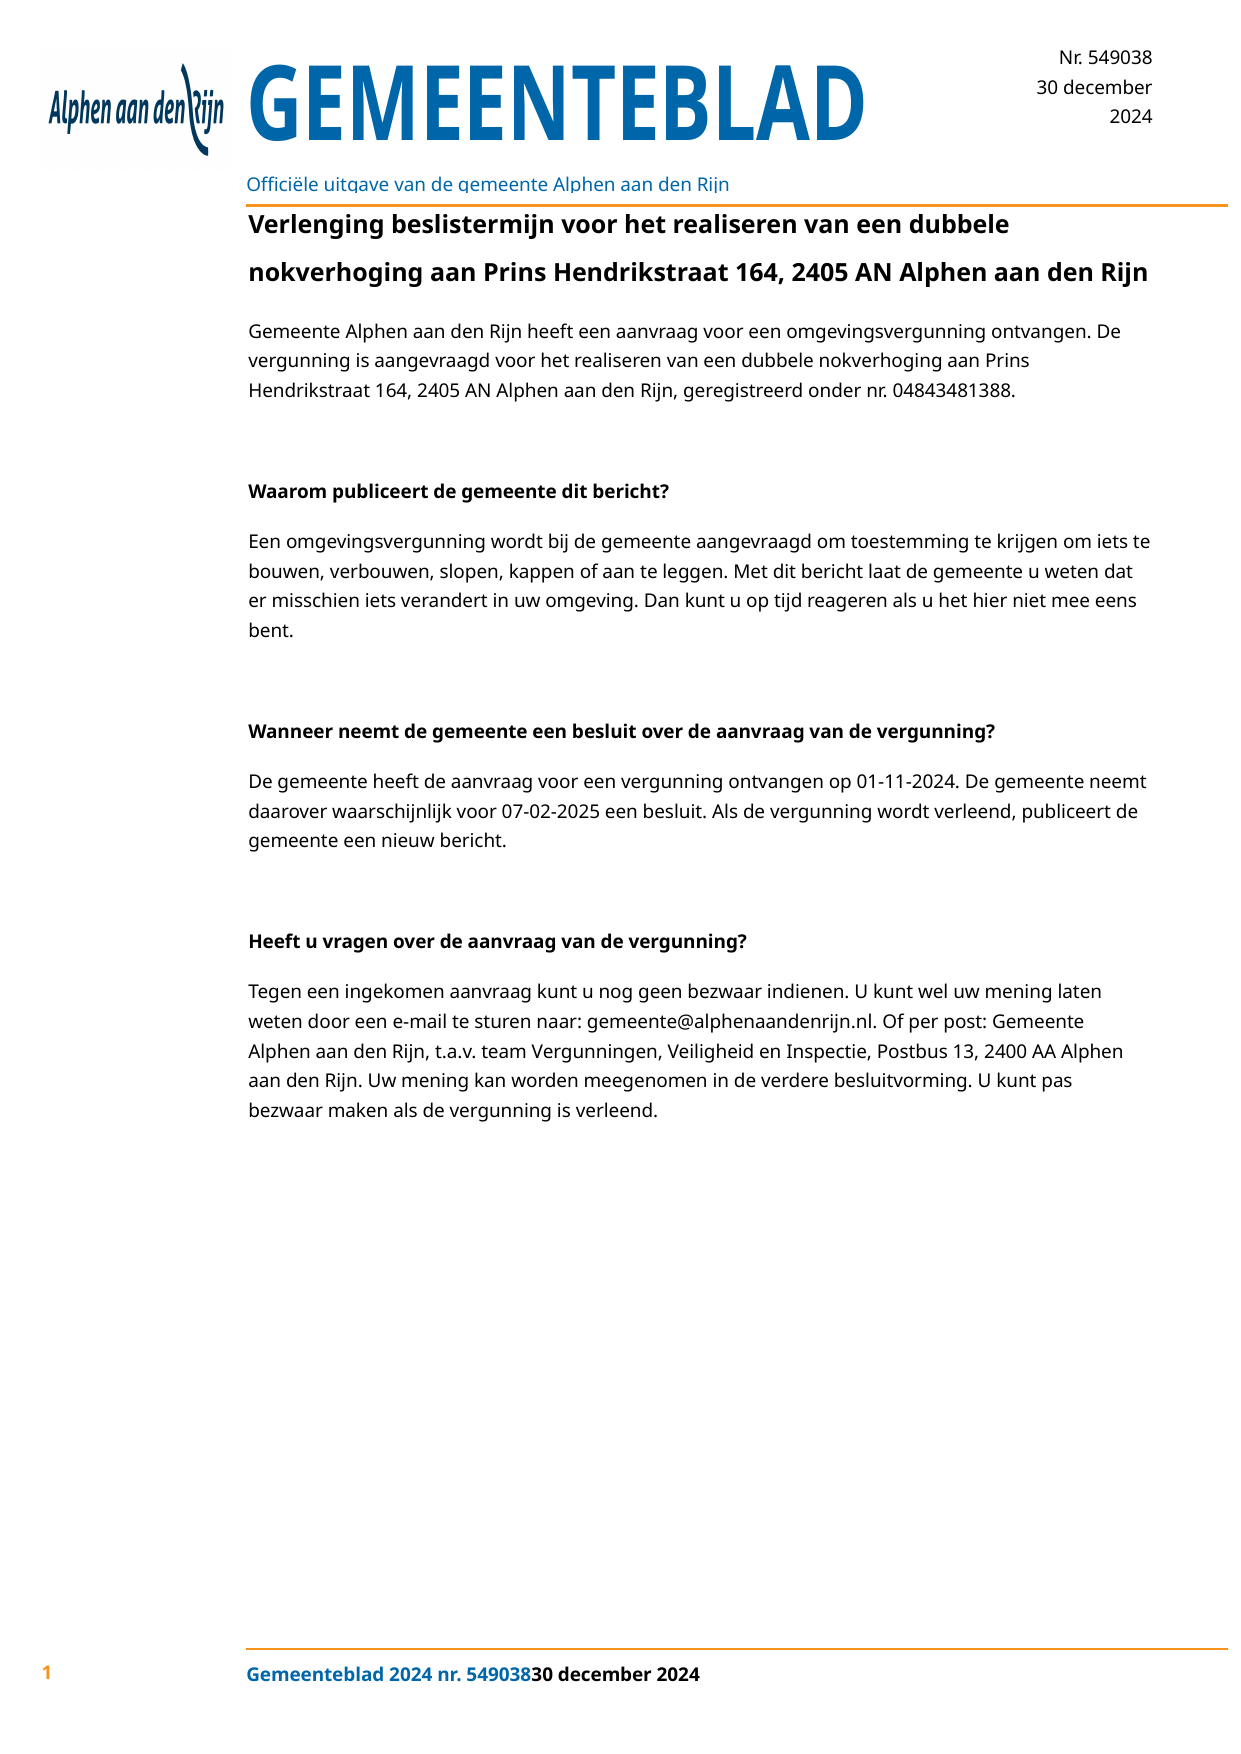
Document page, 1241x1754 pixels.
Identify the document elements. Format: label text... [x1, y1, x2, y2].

text De gemeente heeft de aanvraag voor een vergunning ontvangen op 01-11-2024. De gemeente neemt daarover waarschijnlijk voor 07-02-2025 een besluit. Als de vergunning wordt verleend, publiceert de gemeente een nieuw bericht. [248, 768, 1152, 853]
text Gemeente Alphen aan den Rijn heeft een aanvraag voor een omgevingsvergunning ontvangen. De vergunning is aangevraagd voor het realiseren van een dubbele nokverhoging aan Prins Hendrikstraat 164, 2405 AN Alphen aan den Rijn, geregistreerd onder nr. 04843481388. [248, 318, 1152, 403]
text Verlenging beslistermijn voor het realiseren van een dubbele nokverhoging aan Prins Hendrikstraat 164, 2405 AN Alphen aan den Rijn [248, 207, 1152, 288]
text Tegen een ingekomen aanvraag kunt u nog geen bezwaar indienen. U kunt wel uw mening laten weten door een e-mail te sturen naar: gemeente@alphenaandenrijn.nl. Of per post: Gemeente Alphen aan den Rijn, t.a.v. team Vergunningen, Veiligheid en Inspectie, Postbus 13, 2400 AA Alphen aan den Rijn. Uw mening kan worden meegenomen in de verdere besluitvorming. U kunt pas bezwaar maken als de vergunning is verleend. [248, 979, 1152, 1123]
picture [41, 47, 231, 172]
text Een omgevingsvergunning wordt bij de gemeente aangevraagd om toestemming te krijgen om iets te bouwen, verbouwen, slopen, kappen of aan te leggen. Met dit bericht laat de gemeente u weten dat er misschien iets verandert in uw omgeving. Dan kunt u op tijd reageren als u het hier niet mee eens bent. [248, 528, 1152, 643]
text Wanneer neemt de gemeente een besluit over de aanvraag van de vergunning? [248, 718, 1152, 744]
text Waarom publiceert de gemeente dit bericht? [248, 478, 1152, 504]
text Heeft u vragen over de aanvraag van de vergunning? [248, 928, 1152, 954]
